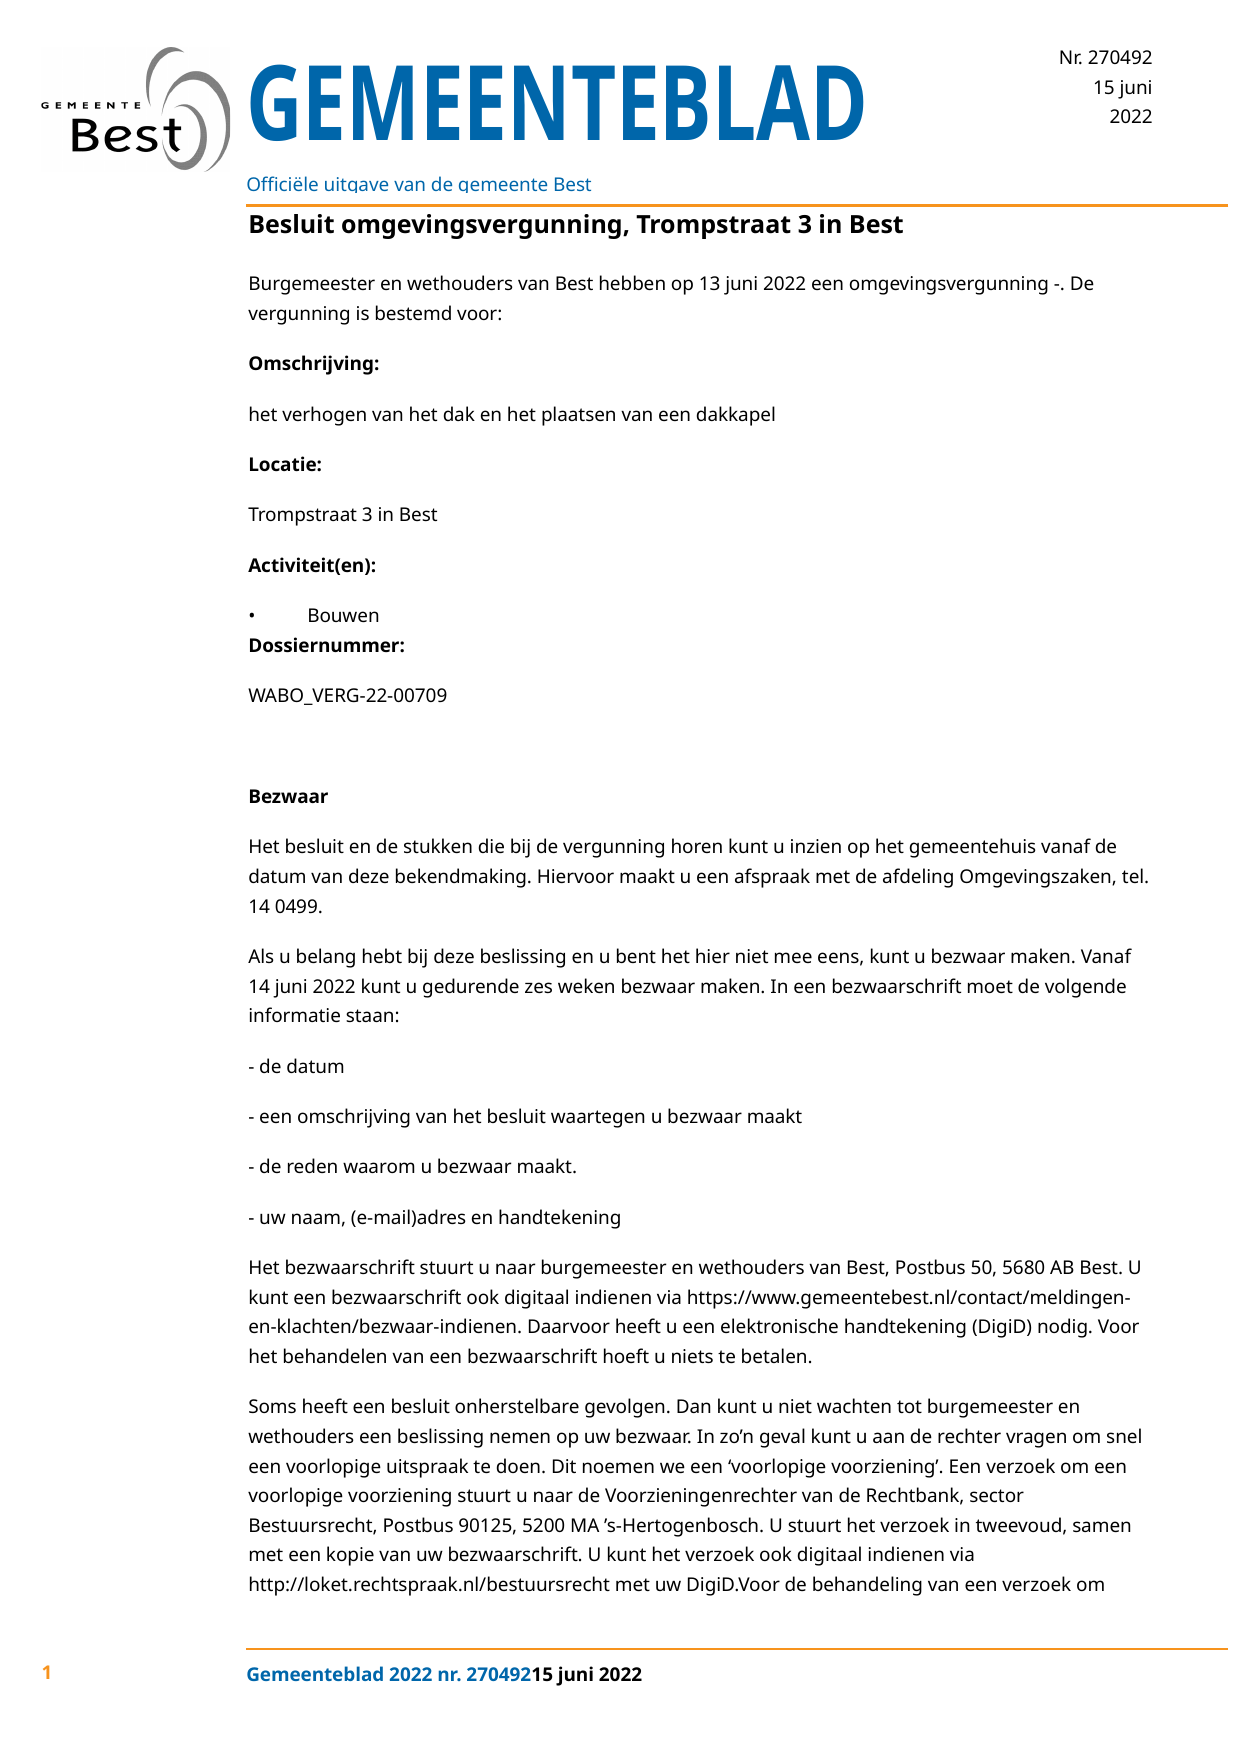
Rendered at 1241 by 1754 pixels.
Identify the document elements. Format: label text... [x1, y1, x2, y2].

text Soms heeft een besluit onherstelbare gevolgen. Dan kunt u niet wachten tot burgemeester en wethouders een beslissing nemen op uw bezwaar. In zo’n geval kunt u aan de rechter vragen om snel een voorlopige uitspraak te doen. Dit noemen we een ‘voorlopige voorziening’. Een verzoek om een voorlopige voorziening stuurt u naar de Voorzieningenrechter van de Rechtbank, sector Bestuursrecht, Postbus 90125, 5200 MA ’s-Hertogenbosch. U stuurt het verzoek in tweevoud, samen met een kopie van uw bezwaarschrift. U kunt het verzoek ook digitaal indienen via http://loket.rechtspraak.nl/bestuursrecht met uw DigiD.Voor de behandeling van een verzoek om [248, 1394, 1152, 1597]
text Het besluit en de stukken die bij de vergunning horen kunt u inzien op het gemeentehuis vanaf de datum van deze bekendmaking. Hiervoor maakt u een afspraak met de afdeling Omgevingszaken, tel. 14 0499. [248, 834, 1152, 918]
text Als u belang hebt bij deze beslissing en u bent het hier niet mee eens, kunt u bezwaar maken. Vanaf 14 juni 2022 kunt u gedurende zes weken bezwaar maken. In een bezwaarschrift moet de volgende informatie staan: [248, 943, 1152, 1028]
text Trompstraat 3 in Best [248, 502, 1152, 527]
picture [41, 47, 231, 172]
text Burgemeester en wethouders van Best hebben op 13 juni 2022 een omgevingsvergunning -. De vergunning is bestemd voor: [248, 270, 1152, 326]
text - de datum [248, 1053, 1152, 1078]
text Het bezwaarschrift stuurt u naar burgemeester en wethouders van Best, Postbus 50, 5680 AB Best. U kunt een bezwaarschrift ook digitaal indienen via https://www.gemeentebest.nl/contact/meldingen-en-klachten/bezwaar-indienen. Daarvoor heeft u een elektronische handtekening (DigiD) nodig. Voor het behandelen van een bezwaarschrift hoeft u niets te betalen. [248, 1254, 1152, 1369]
text het verhogen van het dak en het plaatsen van een dakkapel [248, 401, 1152, 426]
list Bouwen [248, 602, 1152, 628]
text Bezwaar [248, 783, 1152, 809]
text WABO_VERG-22-00709 [248, 682, 1152, 708]
text Activiteit(en): [248, 552, 1152, 578]
text Dossiernummer: [248, 632, 1152, 658]
text Locatie: [248, 451, 1152, 477]
text Omschrijving: [248, 350, 1152, 376]
text - de reden waarom u bezwaar maakt. [248, 1154, 1152, 1179]
text - uw naam, (e-mail)adres en handtekening [248, 1204, 1152, 1230]
text Besluit omgevingsvergunning, Trompstraat 3 in Best [248, 207, 1152, 241]
text - een omschrijving van het besluit waartegen u bezwaar maakt [248, 1103, 1152, 1129]
